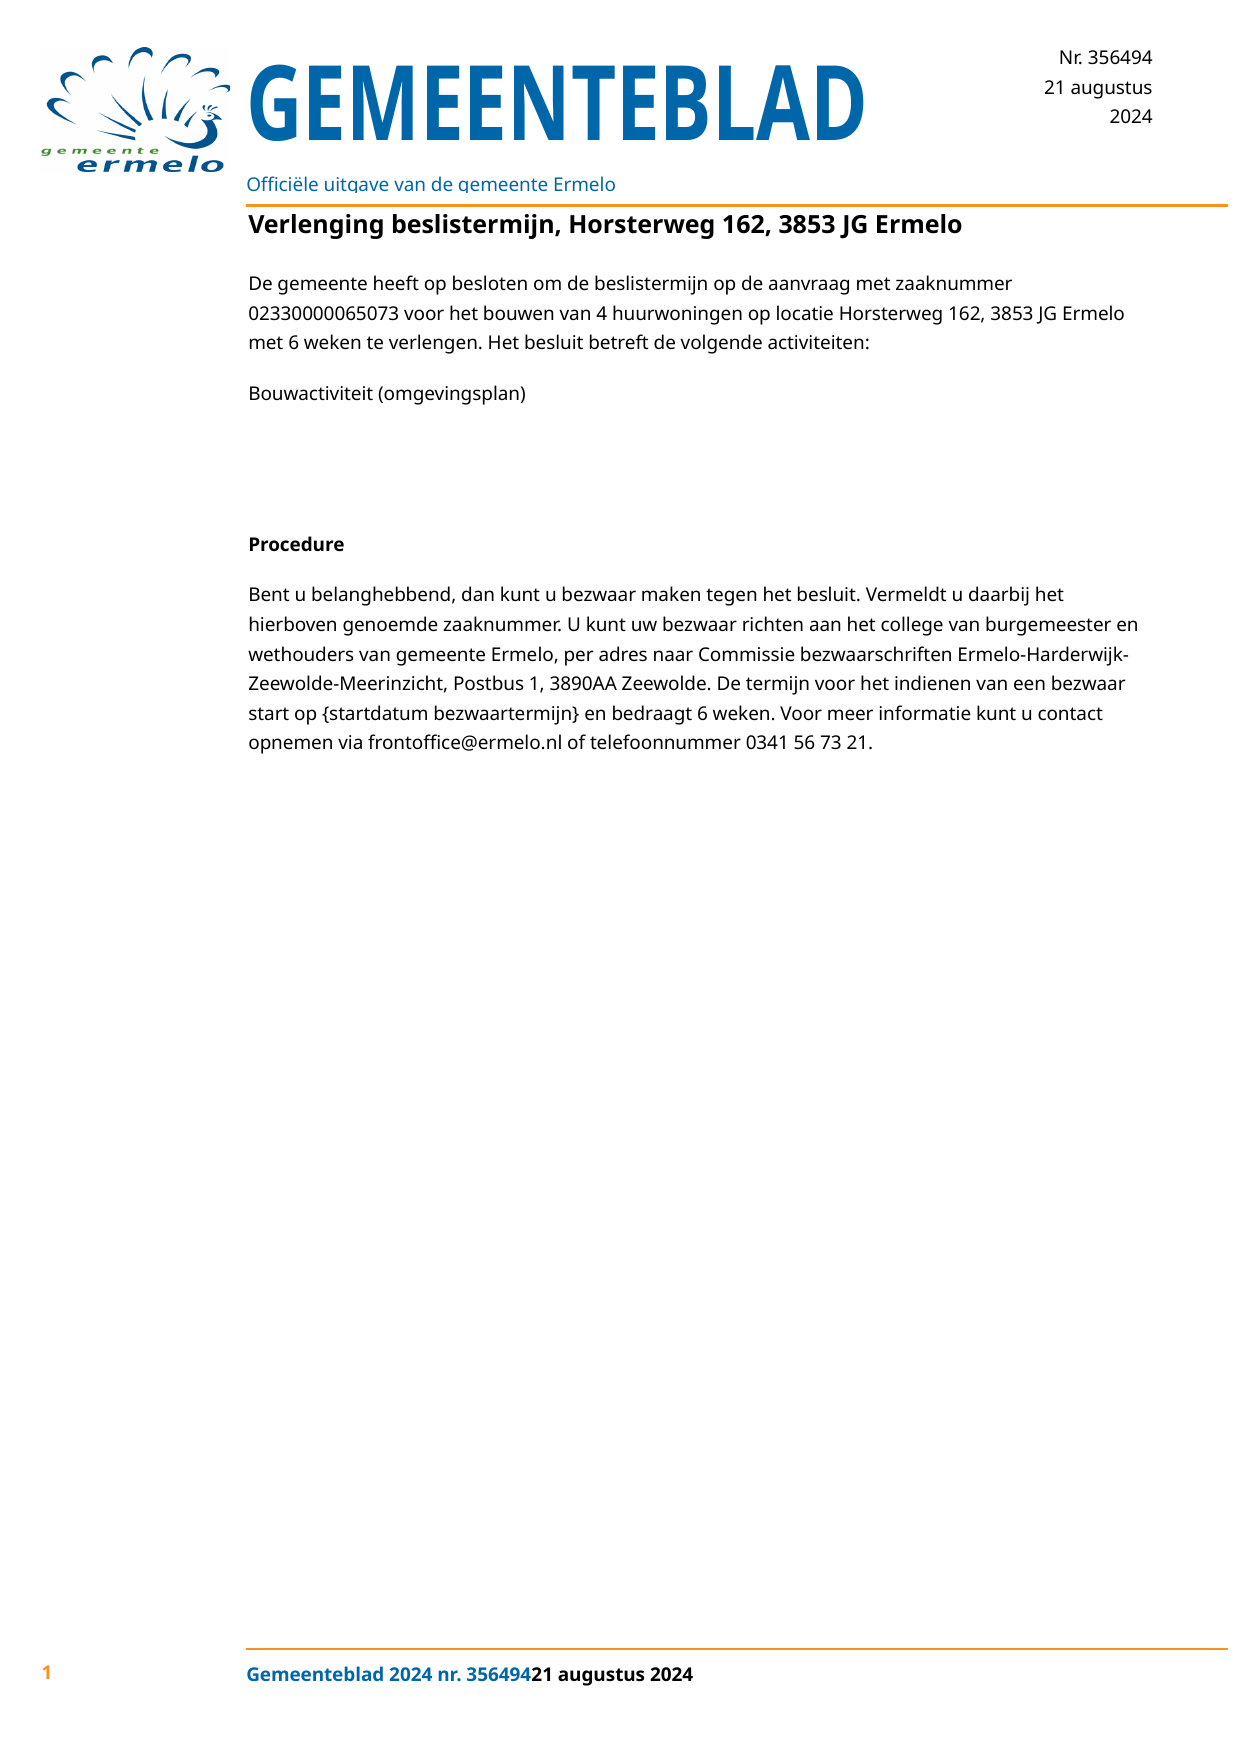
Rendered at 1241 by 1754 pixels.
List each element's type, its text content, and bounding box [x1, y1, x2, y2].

text Procedure [248, 531, 1152, 557]
picture [41, 47, 231, 172]
text De gemeente heeft op besloten om de beslistermijn op de aanvraag met zaaknummer 02330000065073 voor het bouwen van 4 huurwoningen op locatie Horsterweg 162, 3853 JG Ermelo met 6 weken te verlengen. Het besluit betreft de volgende activiteiten: [248, 270, 1152, 355]
text Verlenging beslistermijn, Horsterweg 162, 3853 JG Ermelo [248, 207, 1152, 241]
text Bent u belanghebbend, dan kunt u bezwaar maken tegen het besluit. Vermeldt u daarbij het hierboven genoemde zaaknummer. U kunt uw bezwaar richten aan het college van burgemeester en wethouders van gemeente Ermelo, per adres naar Commissie bezwaarschriften Ermelo-Harderwijk-Zeewolde-Meerinzicht, Postbus 1, 3890AA Zeewolde. De termijn voor het indienen van een bezwaar start op {startdatum bezwaartermijn} en bedraagt 6 weken. Voor meer informatie kunt u contact opnemen via frontoffice@ermelo.nl of telefoonnummer 0341 56 73 21. [248, 582, 1152, 755]
text Bouwactiviteit (omgevingsplan) [248, 380, 1152, 406]
